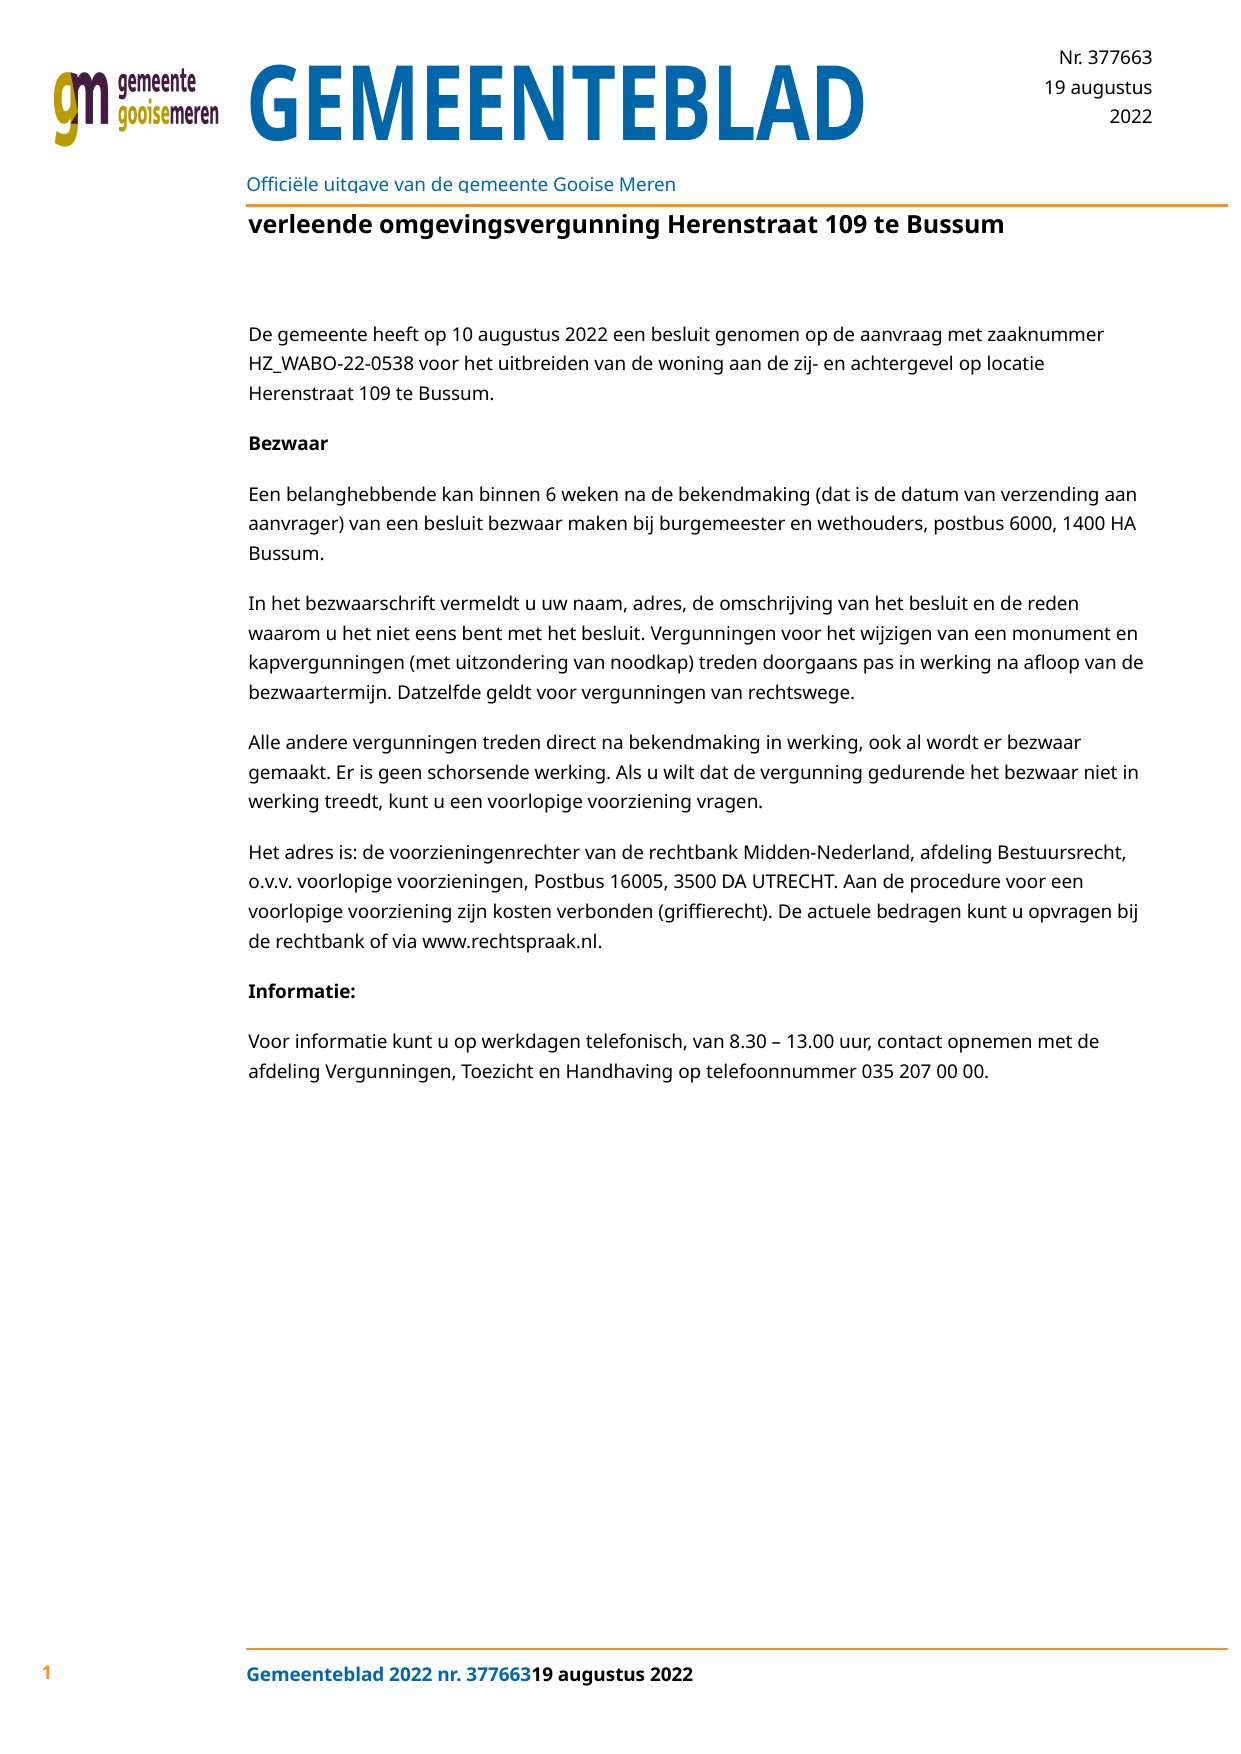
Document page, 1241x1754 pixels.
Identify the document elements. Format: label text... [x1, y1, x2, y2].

text Het adres is: de voorzieningenrechter van de rechtbank Midden-Nederland, afdeling Bestuursrecht, o.v.v. voorlopige voorzieningen, Postbus 16005, 3500 DA UTRECHT. Aan de procedure voor een voorlopige voorziening zijn kosten verbonden (griffierecht). De actuele bedragen kunt u opvragen bij de rechtbank of via www.rechtspraak.nl. [248, 839, 1152, 953]
text Een belanghebbende kan binnen 6 weken na de bekendmaking (dat is de datum van verzending aan aanvrager) van een besluit bezwaar maken bij burgemeester en wethouders, postbus 6000, 1400 HA Bussum. [248, 481, 1152, 566]
text verleende omgevingsvergunning Herenstraat 109 te Bussum [248, 207, 1152, 241]
text Alle andere vergunningen treden direct na bekendmaking in werking, ook al wordt er bezwaar gemaakt. Er is geen schorsende werking. Als u wilt dat de vergunning gedurende het bezwaar niet in werking treedt, kunt u een voorlopige voorziening vragen. [248, 729, 1152, 814]
text Voor informatie kunt u op werkdagen telefonisch, van 8.30 – 13.00 uur, contact opnemen met de afdeling Vergunningen, Toezicht en Handhaving op telefoonnummer 035 207 00 00. [248, 1029, 1152, 1084]
text De gemeente heeft op 10 augustus 2022 een besluit genomen op de aanvraag met zaaknummer HZ_WABO-22-0538 voor het uitbreiden van de woning aan de zij- en achtergevel op locatie Herenstraat 109 te Bussum. [248, 321, 1152, 406]
text Informatie: [248, 978, 1152, 1004]
picture [41, 47, 231, 172]
text Bezwaar [248, 430, 1152, 456]
text In het bezwaarschrift vermeldt u uw naam, adres, de omschrijving van het besluit en de reden waarom u het niet eens bent met het besluit. Vergunningen voor het wijzigen van een monument en kapvergunningen (met uitzondering van noodkap) treden doorgaans pas in werking na afloop van de bezwaartermijn. Datzelfde geldt voor vergunningen van rechtswege. [248, 590, 1152, 705]
